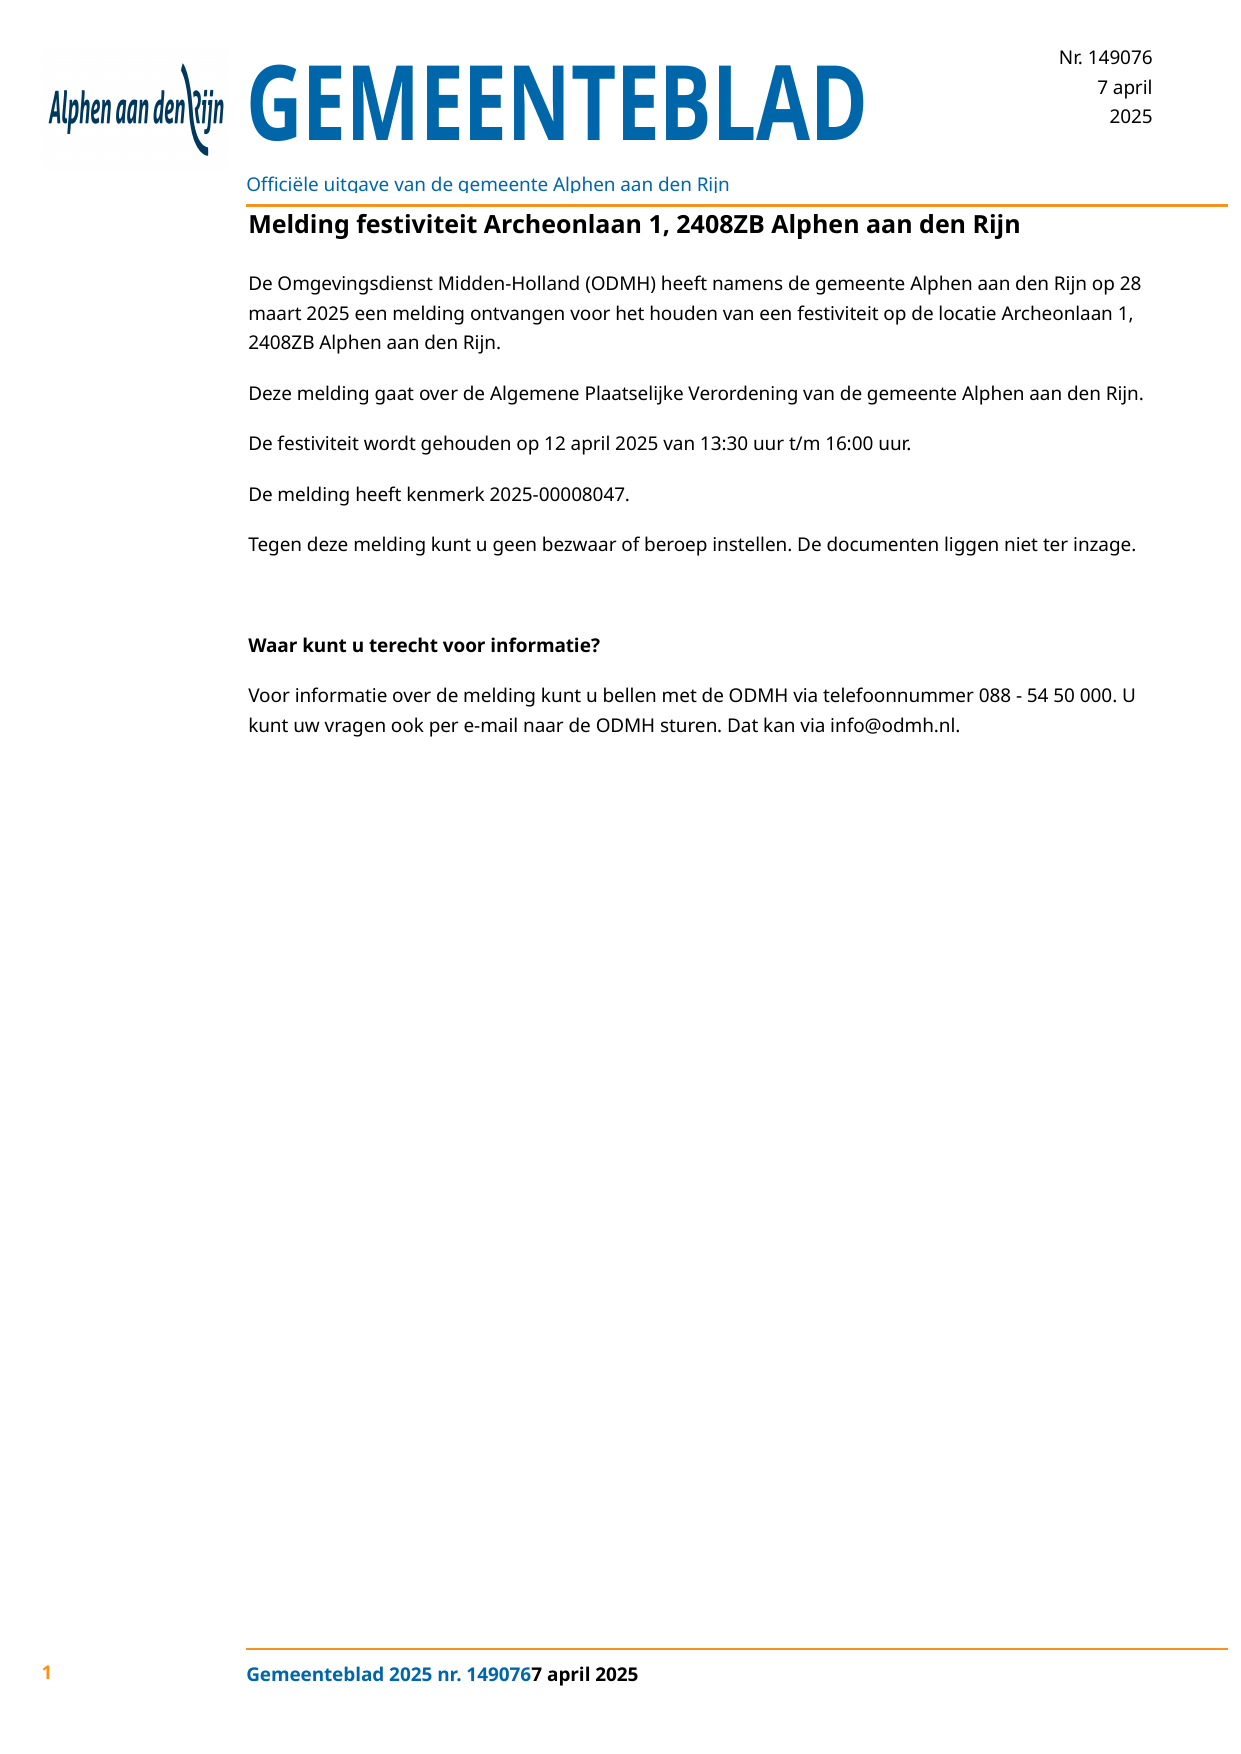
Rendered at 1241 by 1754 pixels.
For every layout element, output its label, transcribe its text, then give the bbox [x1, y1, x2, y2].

picture [41, 47, 231, 172]
text De festiviteit wordt gehouden op 12 april 2025 van 13:30 uur t/m 16:00 uur. [248, 430, 1152, 456]
text Deze melding gaat over de Algemene Plaatselijke Verordening van de gemeente Alphen aan den Rijn. [248, 380, 1152, 406]
text Melding festiviteit Archeonlaan 1, 2408ZB Alphen aan den Rijn [248, 207, 1152, 241]
text Tegen deze melding kunt u geen bezwaar of beroep instellen. De documenten liggen niet ter inzage. [248, 531, 1152, 557]
text Waar kunt u terecht voor informatie? [248, 632, 1152, 658]
text Voor informatie over de melding kunt u bellen met de ODMH via telefoonnummer 088 - 54 50 000. U kunt uw vragen ook per e-mail naar de ODMH sturen. Dat kan via info@odmh.nl. [248, 682, 1152, 738]
text De melding heeft kenmerk 2025-00008047. [248, 481, 1152, 506]
text De Omgevingsdienst Midden-Holland (ODMH) heeft namens de gemeente Alphen aan den Rijn op 28 maart 2025 een melding ontvangen voor het houden van een festiviteit op de locatie Archeonlaan 1, 2408ZB Alphen aan den Rijn. [248, 270, 1152, 355]
